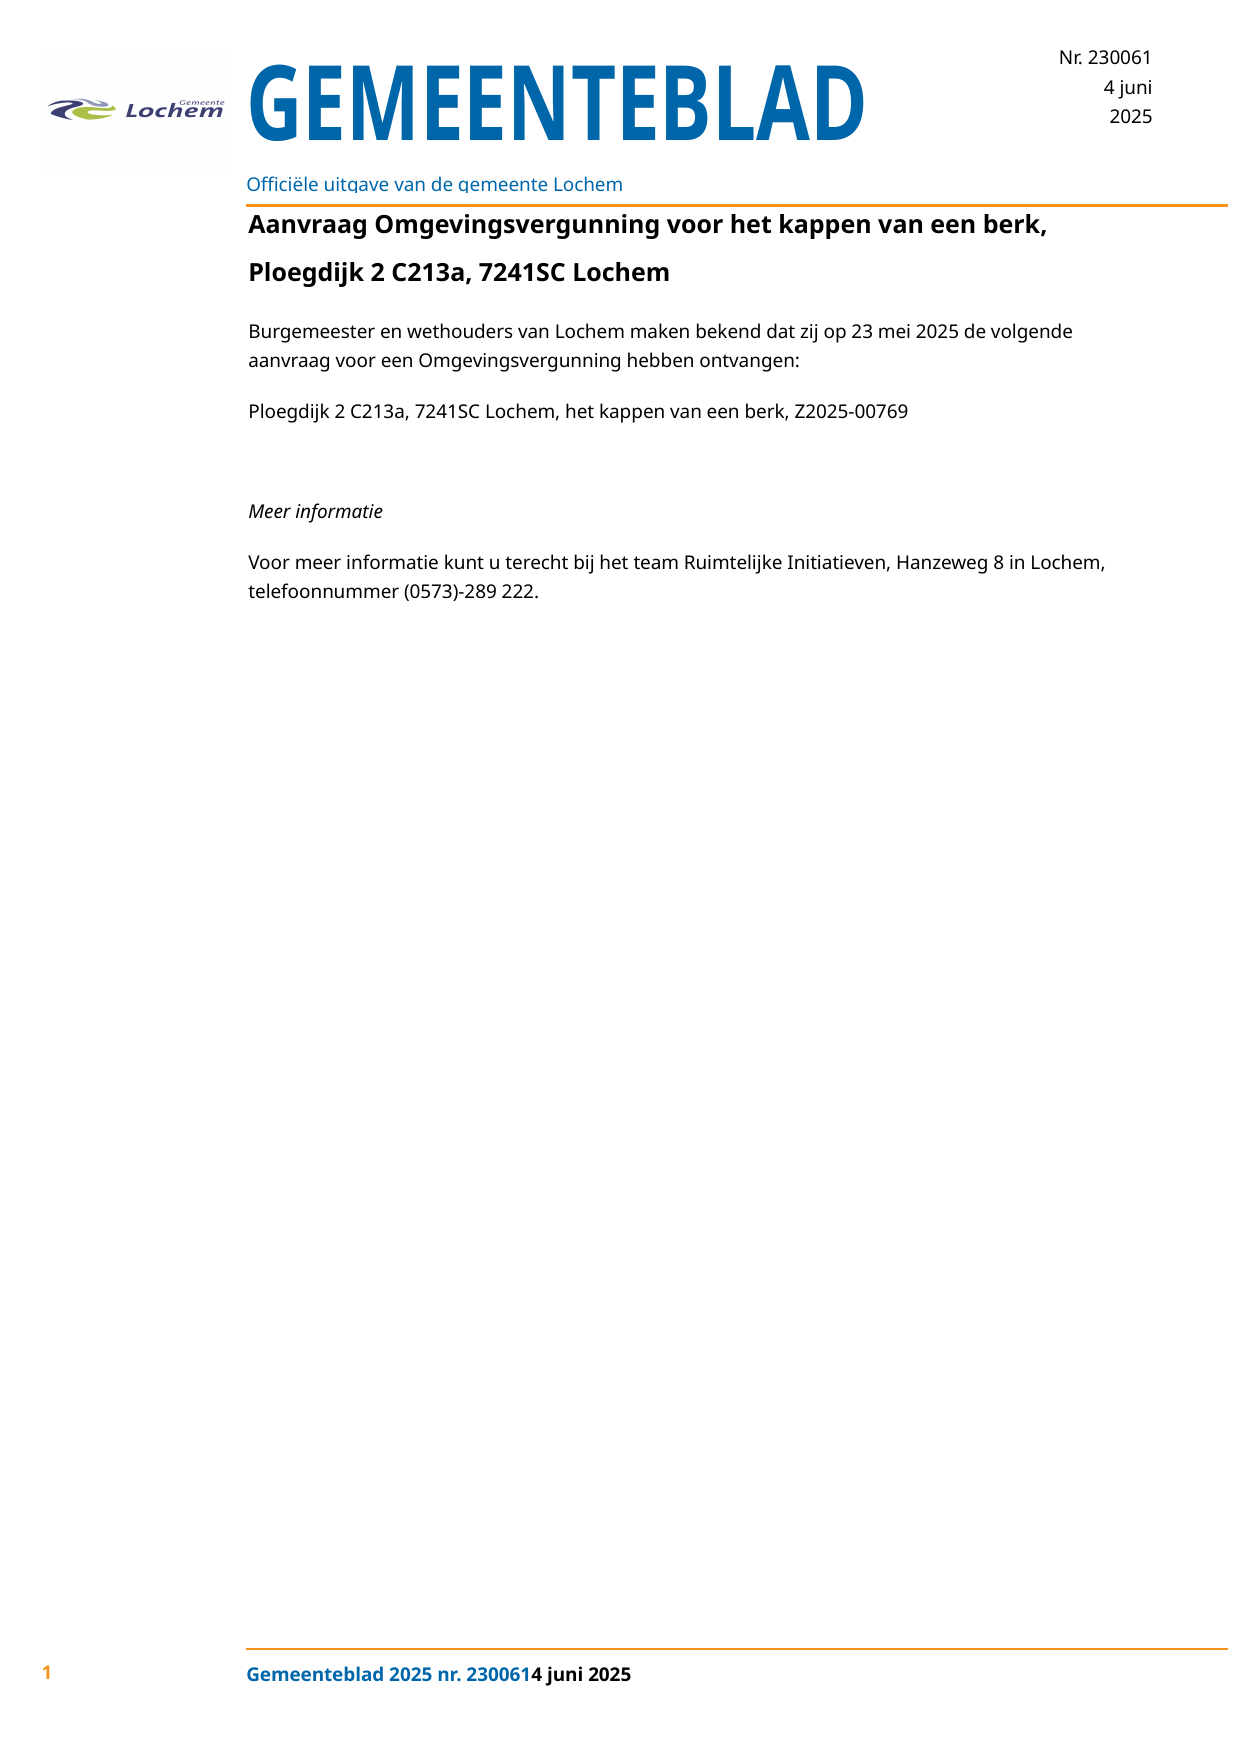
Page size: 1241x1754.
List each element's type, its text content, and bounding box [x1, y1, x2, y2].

text Meer informatie [248, 499, 1152, 524]
text Voor meer informatie kunt u terecht bij het team Ruimtelijke Initiatieven, Hanzeweg 8 in Lochem, telefoonnummer (0573)-289 222. [248, 549, 1152, 604]
picture [41, 47, 231, 172]
text Aanvraag Omgevingsvergunning voor het kappen van een berk, Ploegdijk 2 C213a, 7241SC Lochem [248, 207, 1152, 288]
text Burgemeester en wethouders van Lochem maken bekend dat zij op 23 mei 2025 de volgende aanvraag voor een Omgevingsvergunning hebben ontvangen: [248, 318, 1152, 373]
text Ploegdijk 2 C213a, 7241SC Lochem, het kappen van een berk, Z2025-00769 [248, 398, 1152, 424]
